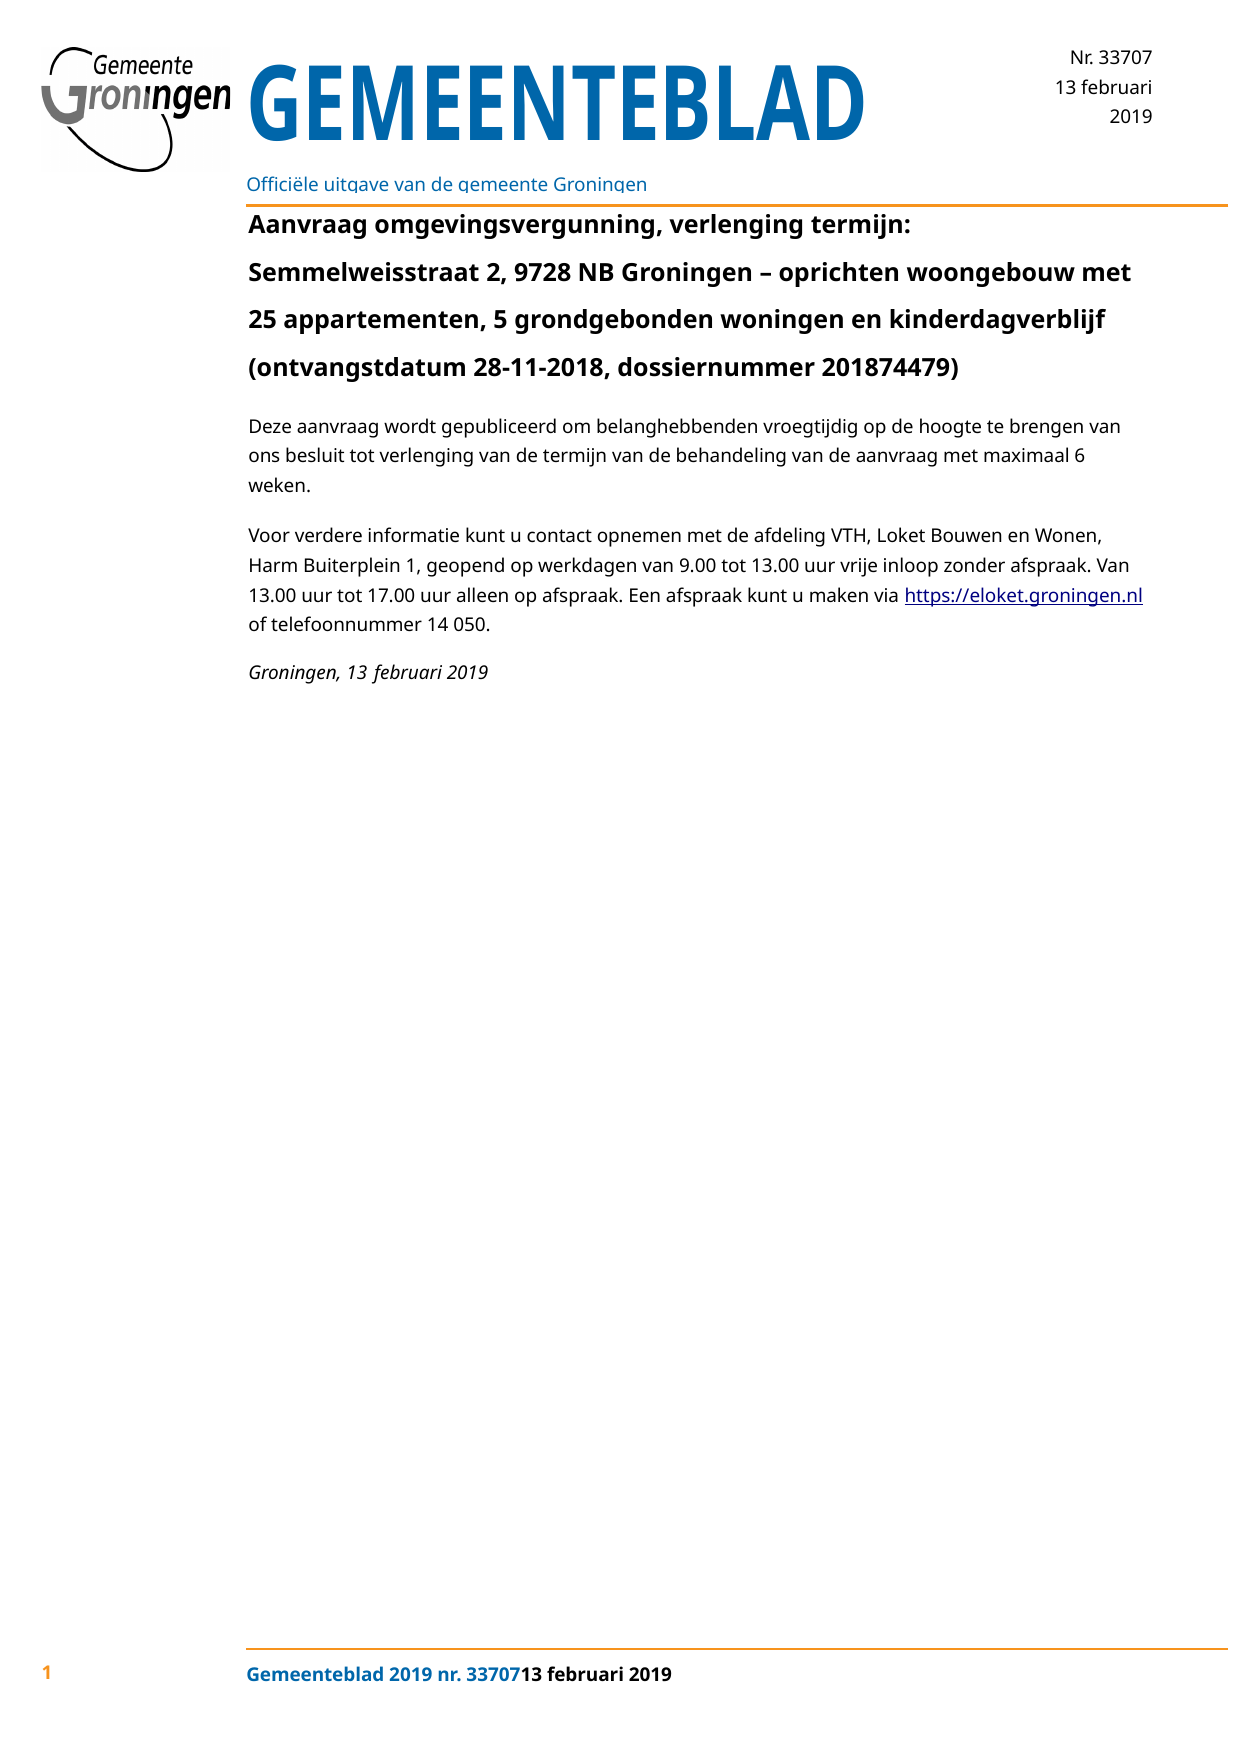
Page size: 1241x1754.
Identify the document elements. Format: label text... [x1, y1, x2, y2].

text Deze aanvraag wordt gepubliceerd om belanghebbenden vroegtijdig op de hoogte te brengen van ons besluit tot verlenging van de termijn van de behandeling van de aanvraag met maximaal 6 weken. [248, 413, 1152, 498]
text Groningen, 13 februari 2019 [248, 659, 1152, 685]
text Voor verdere informatie kunt u contact opnemen met de afdeling VTH, Loket Bouwen en Wonen, Harm Buiterplein 1, geopend op werkdagen van 9.00 tot 13.00 uur vrije inloop zonder afspraak. Van 13.00 uur tot 17.00 uur alleen op afspraak. Een afspraak kunt u maken via https://eloket.groningen.nl of telefoonnummer 14 050. [248, 523, 1152, 637]
text Aanvraag omgevingsvergunning, verlenging termijn: Semmelweisstraat 2, 9728 NB Groningen – oprichten woongebouw met 25 appartementen, 5 grondgebonden woningen en kinderdagverblijf (ontvangstdatum 28-11-2018, dossiernummer 201874479) [248, 207, 1152, 384]
picture [41, 47, 231, 172]
